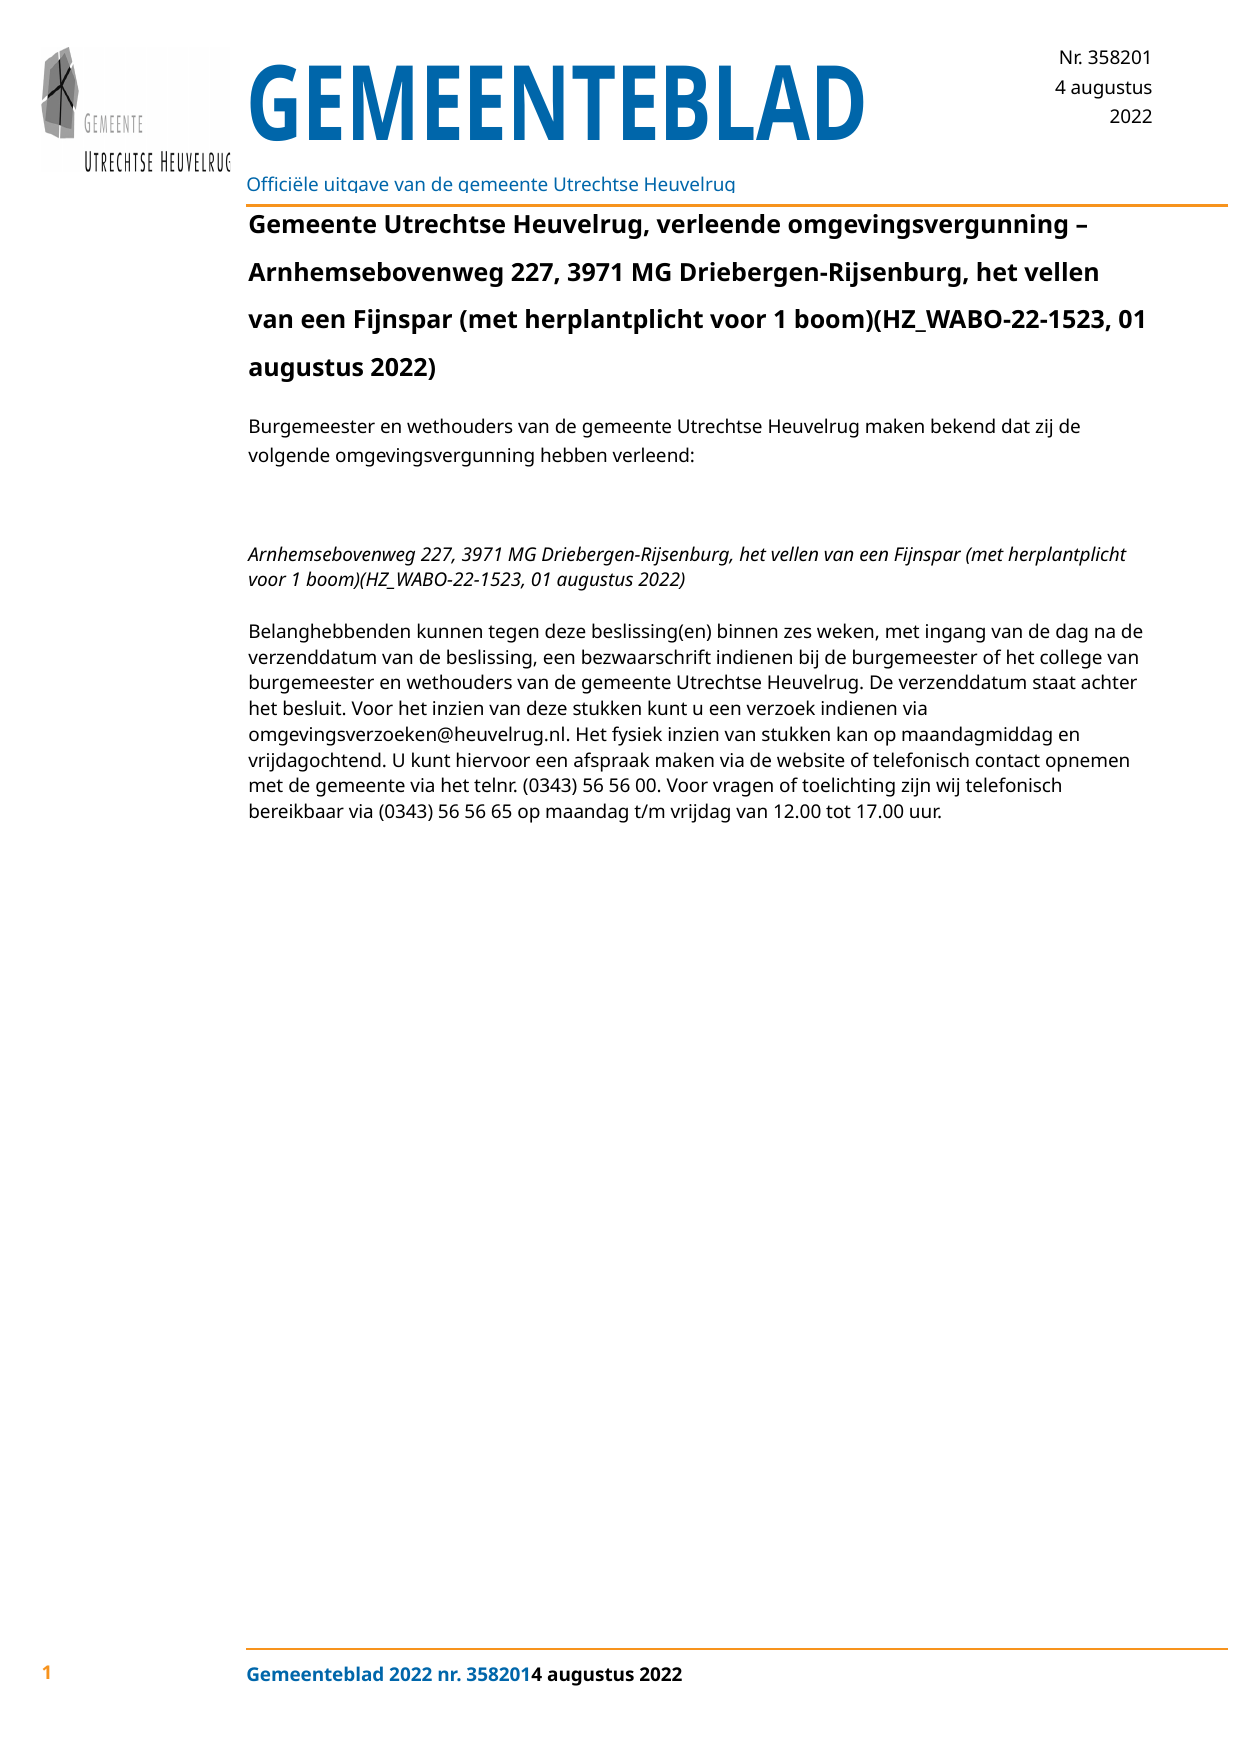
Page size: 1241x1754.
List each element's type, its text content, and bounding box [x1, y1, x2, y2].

text Arnhemsebovenweg 227, 3971 MG Driebergen-Rijsenburg, het vellen van een Fijnspar (met herplantplicht voor 1 boom)(HZ_WABO-22-1523, 01 augustus 2022) [248, 541, 1152, 592]
text Gemeente Utrechtse Heuvelrug, verleende omgevingsvergunning – Arnhemsebovenweg 227, 3971 MG Driebergen-Rijsenburg, het vellen van een Fijnspar (met herplantplicht voor 1 boom)(HZ_WABO-22-1523, 01 augustus 2022) [248, 207, 1152, 384]
text Burgemeester en wethouders van de gemeente Utrechtse Heuvelrug maken bekend dat zij de volgende omgevingsvergunning hebben verleend: [248, 413, 1152, 468]
picture [41, 47, 231, 172]
text Belanghebbenden kunnen tegen deze beslissing(en) binnen zes weken, met ingang van de dag na de verzenddatum van de beslissing, een bezwaarschrift indienen bij de burgemeester of het college van burgemeester en wethouders van de gemeente Utrechtse Heuvelrug. De verzenddatum staat achter het besluit. Voor het inzien van deze stukken kunt u een verzoek indienen via omgevingsverzoeken@heuvelrug.nl. Het fysiek inzien van stukken kan op maandagmiddag en vrijdagochtend. U kunt hiervoor een afspraak maken via de website of telefonisch contact opnemen met de gemeente via het telnr. (0343) 56 56 00. Voor vragen of toelichting zijn wij telefonisch bereikbaar via (0343) 56 56 65 op maandag t/m vrijdag van 12.00 tot 17.00 uur. [248, 618, 1152, 824]
